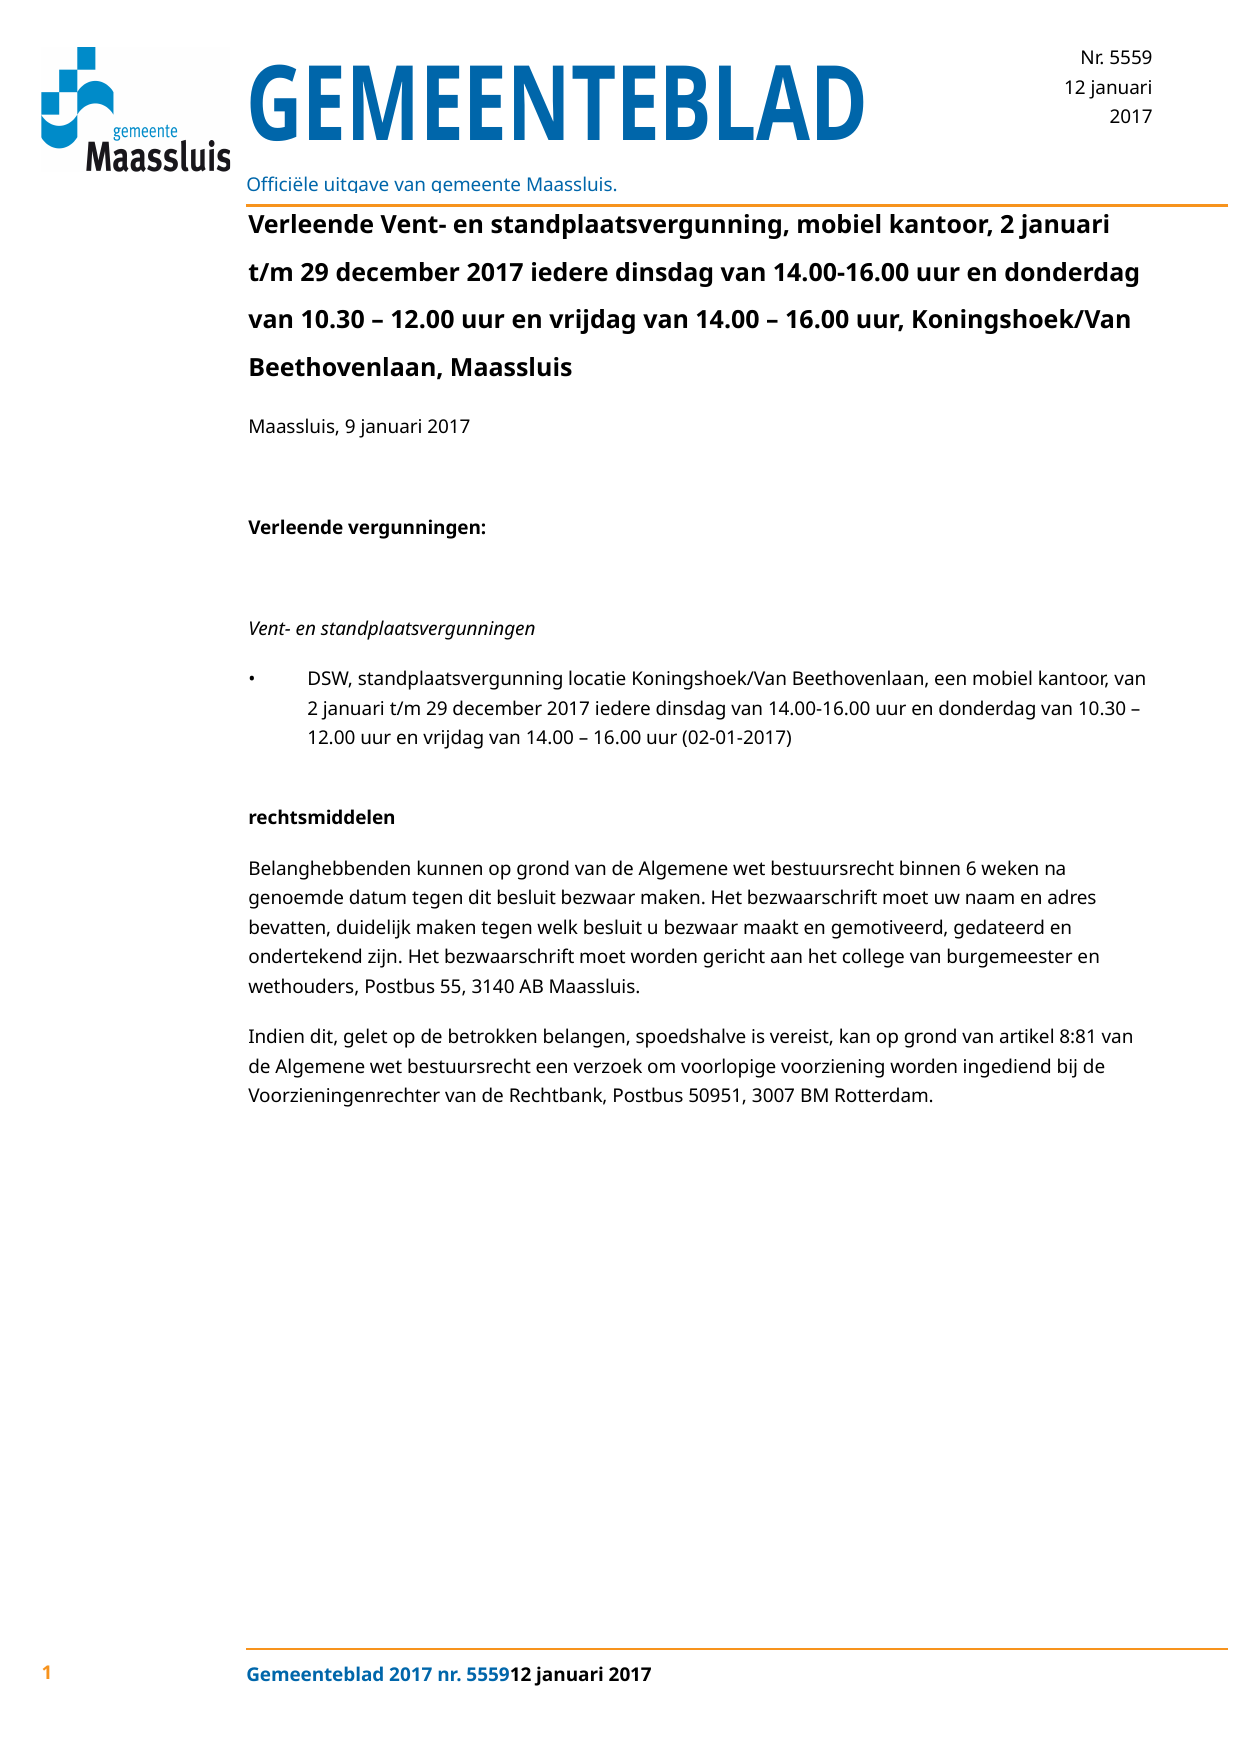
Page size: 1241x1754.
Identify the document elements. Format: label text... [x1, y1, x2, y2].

text Vent- en standplaatsvergunningen [248, 615, 1152, 641]
list DSW, standplaatsvergunning locatie Koningshoek/Van Beethovenlaan, een mobiel kantoor, van 2 januari t/m 29 december 2017 iedere dinsdag van 14.00-16.00 uur en donderdag van 10.30 – 12.00 uur en vrijdag van 14.00 – 16.00 uur (02-01-2017) [248, 665, 1152, 750]
text Maassluis, 9 januari 2017 [248, 413, 1152, 439]
text Indien dit, gelet op de betrokken belangen, spoedshalve is vereist, kan op grond van artikel 8:81 van de Algemene wet bestuursrecht een verzoek om voorlopige voorziening worden ingediend bij de Voorzieningenrechter van de Rechtbank, Postbus 50951, 3007 BM Rotterdam. [248, 1023, 1152, 1108]
picture [41, 47, 77, 92]
text Verleende Vent- en standplaatsvergunning, mobiel kantoor, 2 januari t/m 29 december 2017 iedere dinsdag van 14.00-16.00 uur en donderdag van 10.30 – 12.00 uur en vrijdag van 14.00 – 16.00 uur, Koningshoek/Van Beethovenlaan, Maassluis [248, 207, 1152, 384]
picture [41, 47, 231, 172]
text Verleende vergunningen: [248, 514, 1152, 540]
text rechtsmiddelen [248, 804, 1152, 830]
text Belanghebbenden kunnen op grond van de Algemene wet bestuursrecht binnen 6 weken na genoemde datum tegen dit besluit bezwaar maken. Het bezwaarschrift moet uw naam en adres bevatten, duidelijk maken tegen welk besluit u bezwaar maakt en gemotiveerd, gedateerd en ondertekend zijn. Het bezwaarschrift moet worden gericht aan het college van burgemeester en wethouders, Postbus 55, 3140 AB Maassluis. [248, 855, 1152, 999]
